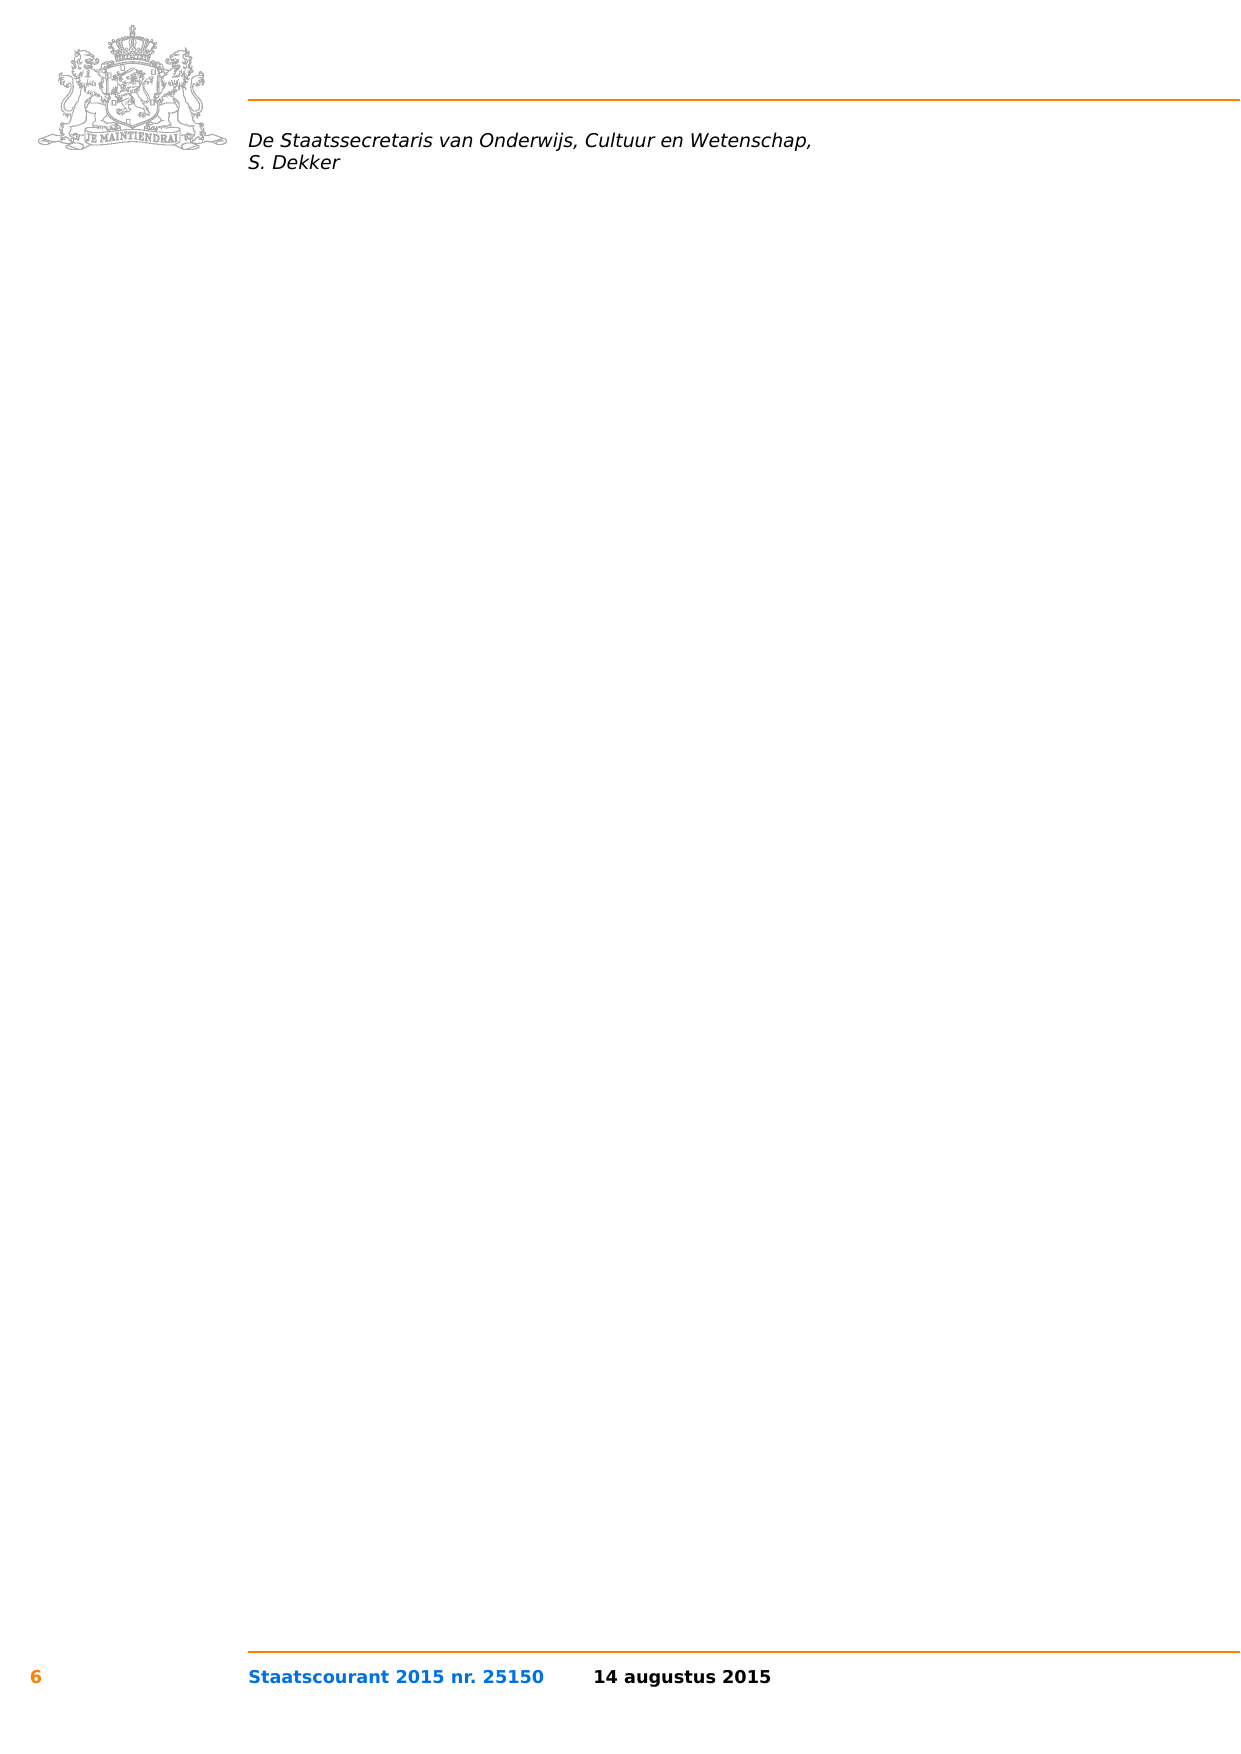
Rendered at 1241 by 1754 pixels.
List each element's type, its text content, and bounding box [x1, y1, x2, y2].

picture [38, 25, 227, 150]
text De Staatssecretaris van Onderwijs, Cultuur en Wetenschap, S. Dekker [248, 130, 1163, 174]
